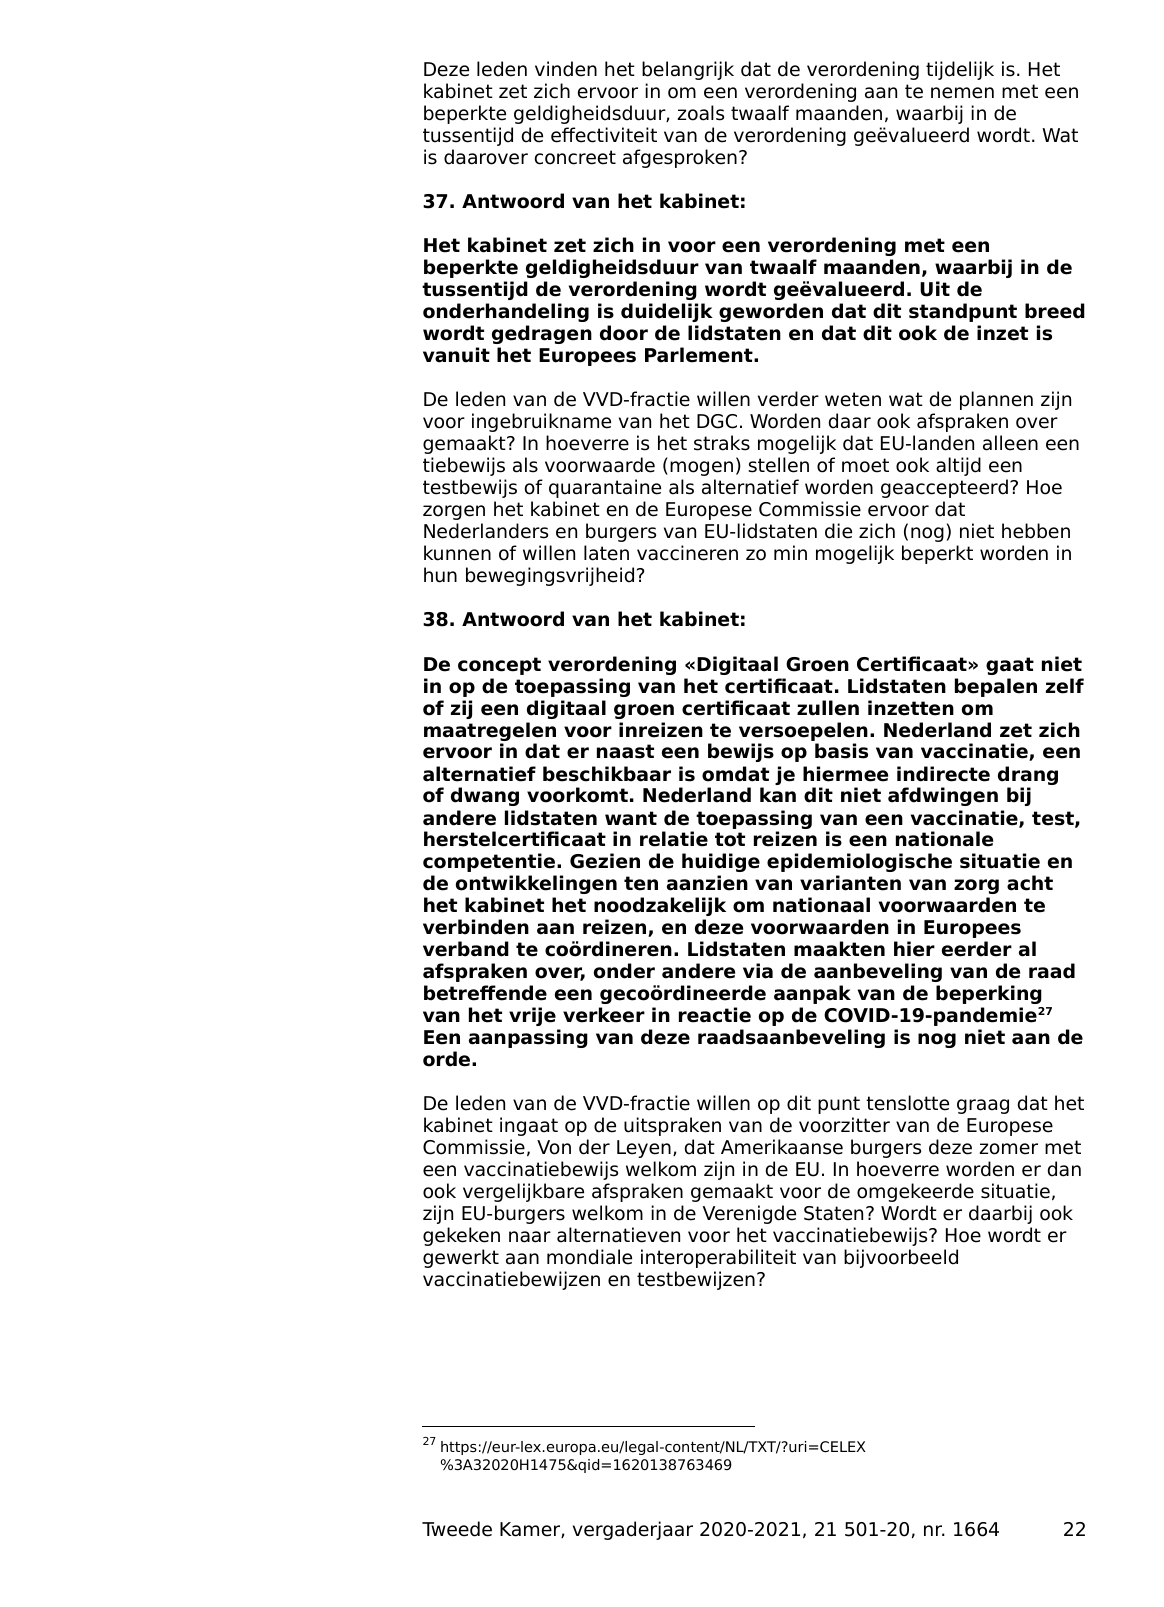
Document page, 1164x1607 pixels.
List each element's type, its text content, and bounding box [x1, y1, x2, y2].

text De concept verordening «Digitaal Groen Certificaat» gaat niet in op de toepassing van het certificaat. Lidstaten bepalen zelf of zij een digitaal groen certificaat zullen inzetten om maatregelen voor inreizen te versoepelen. Nederland zet zich ervoor in dat er naast een bewijs op basis van vaccinatie, een alternatief beschikbaar is omdat je hiermee indirecte drang of dwang voorkomt. Nederland kan dit niet afdwingen bij andere lidstaten want de toepassing van een vaccinatie, test, herstelcertificaat in relatie tot reizen is een nationale competentie. Gezien de huidige epidemiologische situatie en de ontwikkelingen ten aanzien van varianten van zorg acht het kabinet het noodzakelijk om nationaal voorwaarden te verbinden aan reizen, en deze voorwaarden in Europees verband te coördineren. Lidstaten maakten hier eerder al afspraken over, onder andere via de aanbeveling van de raad betreffende een gecoördineerde aanpak van de beperking van het vrije verkeer in reactie op de COVID-19-pandemie Een aanpassing van deze raadsaanbeveling is nog niet aan de orde. [422, 653, 1087, 1071]
text Deze leden vinden het belangrijk dat de verordening tijdelijk is. Het kabinet zet zich ervoor in om een verordening aan te nemen met een beperkte geldigheidsduur, zoals twaalf maanden, waarbij in de tussentijd de effectiviteit van de verordening geëvalueerd wordt. Wat is daarover concreet afgesproken? [422, 59, 1087, 169]
subtitle 38. Antwoord van het kabinet: [422, 609, 1087, 631]
text De leden van de VVD-fractie willen op dit punt tenslotte graag dat het kabinet ingaat op de uitspraken van de voorzitter van de Europese Commissie, Von der Leyen, dat Amerikaanse burgers deze zomer met een vaccinatiebewijs welkom zijn in de EU. In hoeverre worden er dan ook vergelijkbare afspraken gemaakt voor de omgekeerde situatie, zijn EU-burgers welkom in de Verenigde Staten? Wordt er daarbij ook gekeken naar alternatieven voor het vaccinatiebewijs? Hoe wordt er gewerkt aan mondiale interoperabiliteit van bijvoorbeeld vaccinatiebewijzen en testbewijzen? [422, 1093, 1087, 1291]
text De leden van de VVD-fractie willen verder weten wat de plannen zijn voor ingebruikname van het DGC. Worden daar ook afspraken over gemaakt? In hoeverre is het straks mogelijk dat EU-landen alleen een tiebewijs als voorwaarde (mogen) stellen of moet ook altijd een testbewijs of quarantaine als alternatief worden geaccepteerd? Hoe zorgen het kabinet en de Europese Commissie ervoor dat Nederlanders en burgers van EU-lidstaten die zich (nog) niet hebben kunnen of willen laten vaccineren zo min mogelijk beperkt worden in hun bewegingsvrijheid? [422, 389, 1087, 587]
text https://eur-lex.europa.eu/legal-content/NL/TXT/?uri=CELEX%3A32020H1475&qid=1620138763469 [422, 1435, 1087, 1474]
subtitle 37. Antwoord van het kabinet: [422, 191, 1087, 213]
text Het kabinet zet zich in voor een verordening met een beperkte geldigheidsduur van twaalf maanden, waarbij in de tussentijd de verordening wordt geëvalueerd. Uit de onderhandeling is duidelijk geworden dat dit standpunt breed wordt gedragen door de lidstaten en dat dit ook de inzet is vanuit het Europees Parlement. [422, 235, 1087, 367]
